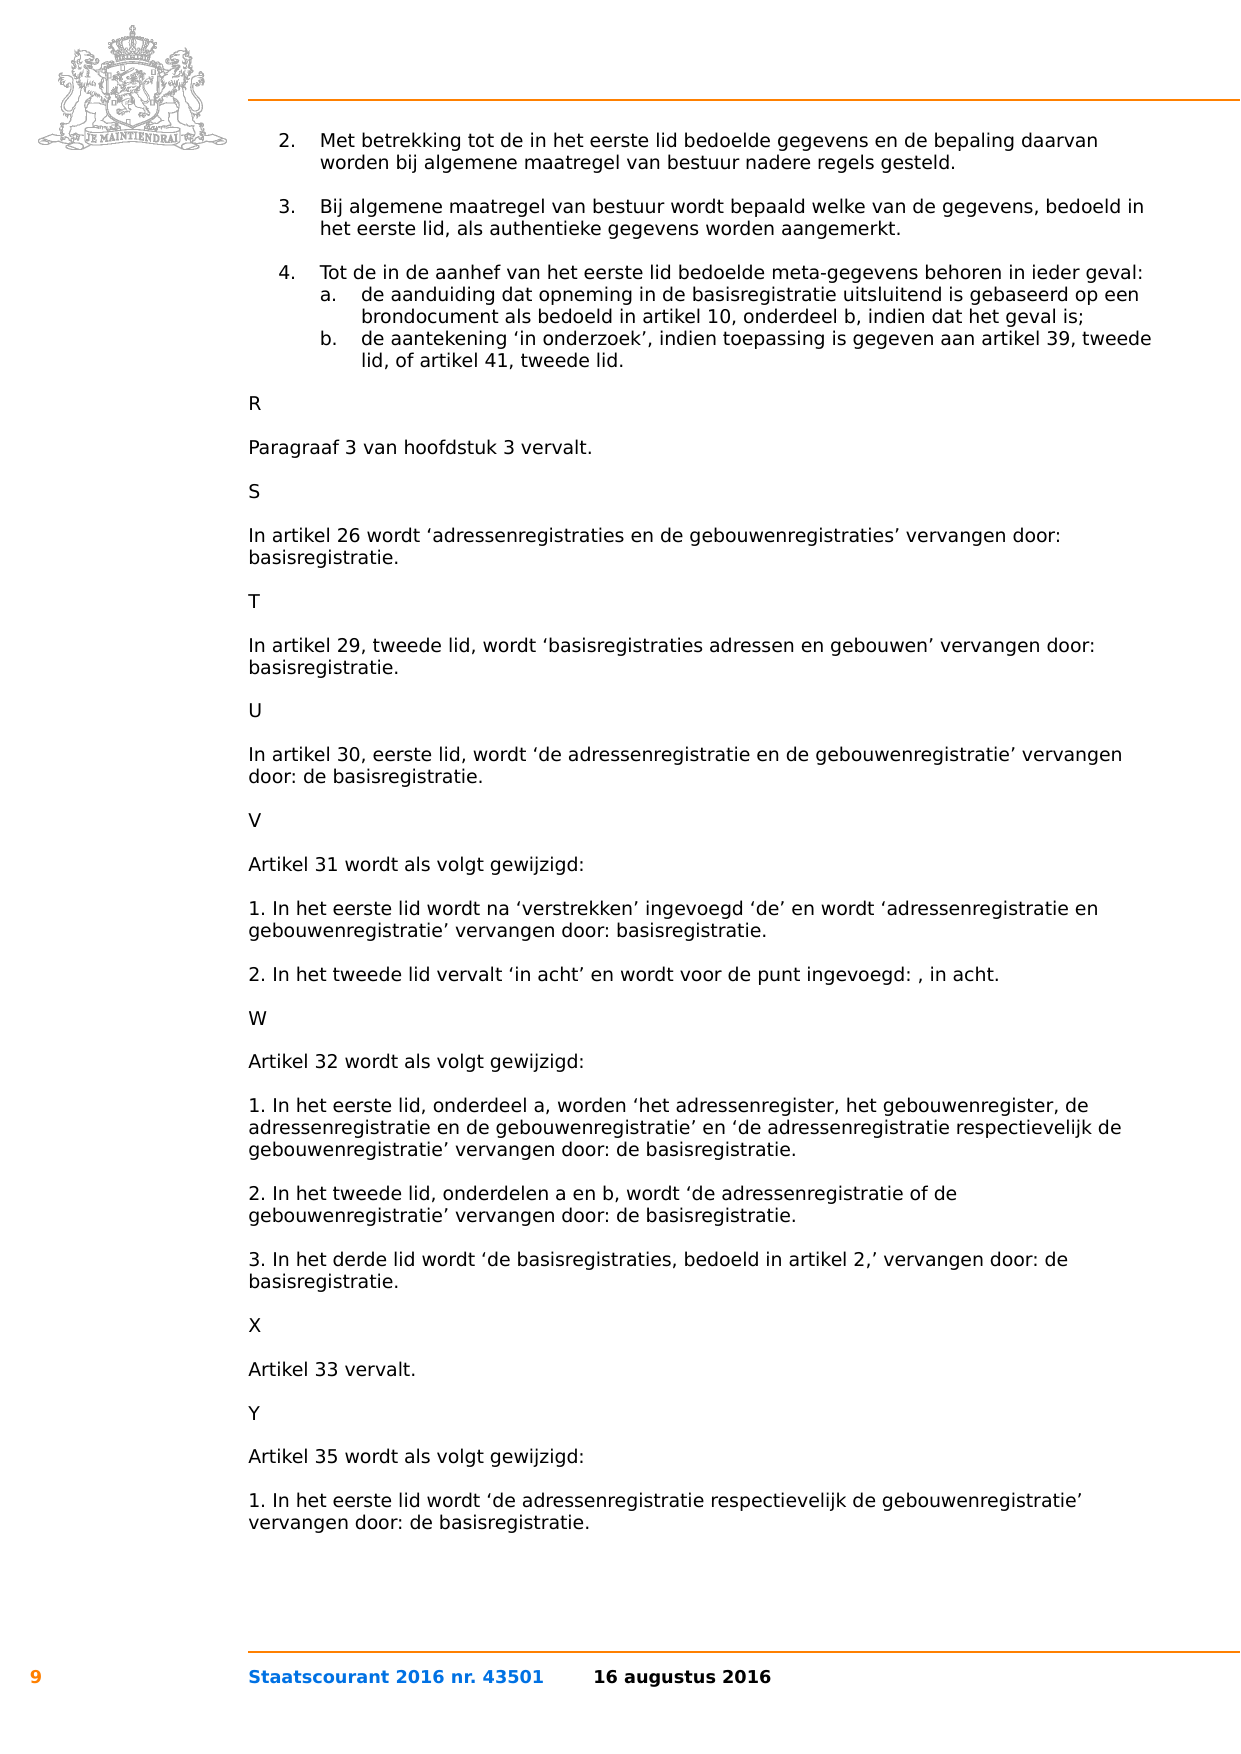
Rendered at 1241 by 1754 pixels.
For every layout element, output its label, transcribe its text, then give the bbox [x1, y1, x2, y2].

text T [248, 591, 1163, 613]
text 4. Tot de in de aanhef van het eerste lid bedoelde meta-gegevens behoren in ieder geval: [278, 262, 1163, 283]
text 1. In het eerste lid, onderdeel a, worden ‘het adressenregister, het gebouwenregister, de adressenregistratie en de gebouwenregistratie’ en ‘de adressenregistratie respectievelijk de gebouwenregistratie’ vervangen door: de basisregistratie. [248, 1095, 1163, 1161]
text R [248, 393, 1163, 415]
text In artikel 29, tweede lid, wordt ‘basisregistraties adressen en gebouwen’ vervangen door: basisregistratie. [248, 634, 1163, 678]
text Artikel 35 wordt als volgt gewijzigd: [248, 1446, 1163, 1468]
text S [248, 481, 1163, 503]
text Artikel 31 wordt als volgt gewijzigd: [248, 854, 1163, 876]
text 1. In het eerste lid wordt ‘de adressenregistratie respectievelijk de gebouwenregistratie’ vervangen door: de basisregistratie. [248, 1490, 1163, 1534]
text W [248, 1007, 1163, 1029]
text 1. In het eerste lid wordt na ‘verstrekken’ ingevoegd ‘de’ en wordt ‘adressenregistratie en gebouwenregistratie’ vervangen door: basisregistratie. [248, 898, 1163, 942]
text a. de aanduiding dat opneming in de basisregistratie uitsluitend is gebaseerd op een brondocument als bedoeld in artikel 10, onderdeel b, indien dat het geval is; [319, 283, 1163, 327]
text Artikel 33 vervalt. [248, 1358, 1163, 1381]
text 3. In het derde lid wordt ‘de basisregistraties, bedoeld in artikel 2,’ vervangen door: de basisregistratie. [248, 1249, 1163, 1293]
text Paragraaf 3 van hoofdstuk 3 vervalt. [248, 437, 1163, 459]
text Y [248, 1402, 1163, 1424]
text In artikel 30, eerste lid, wordt ‘de adressenregistratie en de gebouwenregistratie’ vervangen door: de basisregistratie. [248, 744, 1163, 788]
text Artikel 32 wordt als volgt gewijzigd: [248, 1051, 1163, 1073]
text 3. Bij algemene maatregel van bestuur wordt bepaald welke van de gegevens, bedoeld in het eerste lid, als authentieke gegevens worden aangemerkt. [278, 196, 1163, 240]
text b. de aantekening ‘in onderzoek’, indien toepassing is gegeven aan artikel 39, tweede lid, of artikel 41, tweede lid. [319, 327, 1163, 371]
text In artikel 26 wordt ‘adressenregistraties en de gebouwenregistraties’ vervangen door: basisregistratie. [248, 525, 1163, 569]
text U [248, 700, 1163, 722]
picture [38, 25, 227, 150]
text V [248, 810, 1163, 832]
text X [248, 1315, 1163, 1337]
text 2. In het tweede lid vervalt ‘in acht’ en wordt voor de punt ingevoegd: , in acht. [248, 964, 1163, 986]
text 2. Met betrekking tot de in het eerste lid bedoelde gegevens en de bepaling daarvan worden bij algemene maatregel van bestuur nadere regels gesteld. [278, 130, 1163, 174]
text 2. In het tweede lid, onderdelen a en b, wordt ‘de adressenregistratie of de gebouwenregistratie’ vervangen door: de basisregistratie. [248, 1183, 1163, 1227]
